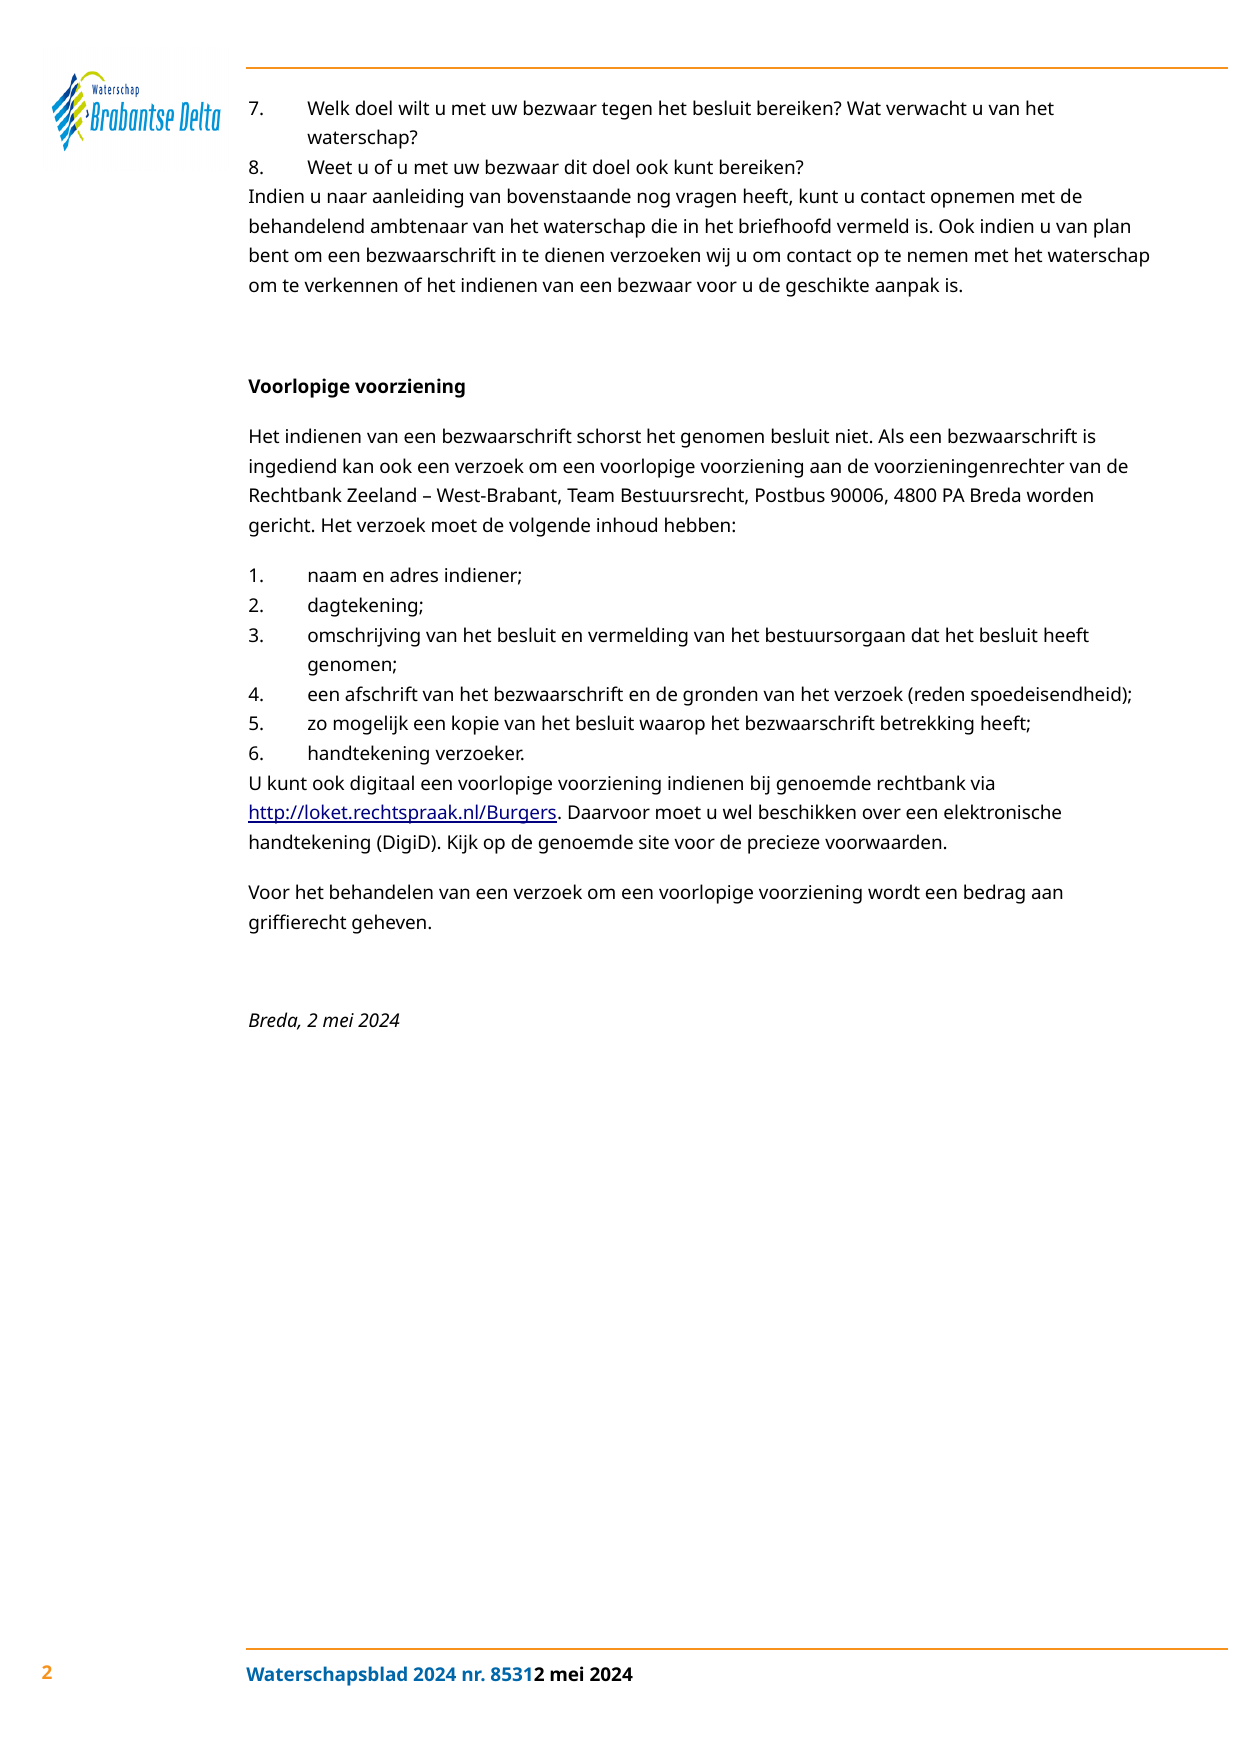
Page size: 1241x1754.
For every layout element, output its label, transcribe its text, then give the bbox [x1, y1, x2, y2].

list een afschrift van het bezwaarschrift en de gronden van het verzoek (reden spoedeisendheid); [248, 681, 1152, 707]
text Voorlopige voorziening [248, 373, 1152, 399]
list naam en adres indiener; [248, 563, 1152, 588]
text Indien u naar aanleiding van bovenstaande nog vragen heeft, kunt u contact opnemen met de behandelend ambtenaar van het waterschap die in het briefhoofd vermeld is. Ook indien u van plan bent om een bezwaarschrift in te dienen verzoeken wij u om contact op te nemen met het waterschap om te verkennen of het indienen van een bezwaar voor u de geschikte aanpak is. [248, 183, 1152, 298]
list omschrijving van het besluit en vermelding van het bestuursorgaan dat het besluit heeft genomen; [248, 622, 1152, 677]
list dagtekening; [248, 592, 1152, 618]
list zo mogelijk een kopie van het besluit waarop het bezwaarschrift betrekking heeft; [248, 711, 1152, 736]
text Voor het behandelen van een verzoek om een voorlopige voorziening wordt een bedrag aan griffierecht geheven. [248, 879, 1152, 935]
text U kunt ook digitaal een voorlopige voorziening indienen bij genoemde rechtbank via http://loket.rechtspraak.nl/Burgers. Daarvoor moet u wel beschikken over een elektronische handtekening (DigiD). Kijk op de genoemde site voor de precieze voorwaarden. [248, 770, 1152, 855]
text Het indienen van een bezwaarschrift schorst het genomen besluit niet. Als een bezwaarschrift is ingediend kan ook een verzoek om een voorlopige voorziening aan de voorzieningenrechter van de Rechtbank Zeeland – West-Brabant, Team Bestuursrecht, Postbus 90006, 4800 PA Breda worden gericht. Het verzoek moet de volgende inhoud hebben: [248, 423, 1152, 538]
picture [41, 47, 231, 172]
text Breda, 2 mei 2024 [248, 1007, 1152, 1033]
list Welk doel wilt u met uw bezwaar tegen het besluit bereiken? Wat verwacht u van het waterschap? [248, 95, 1152, 150]
list Weet u of u met uw bezwaar dit doel ook kunt bereiken? [248, 154, 1152, 180]
list handtekening verzoeker. [248, 740, 1152, 766]
